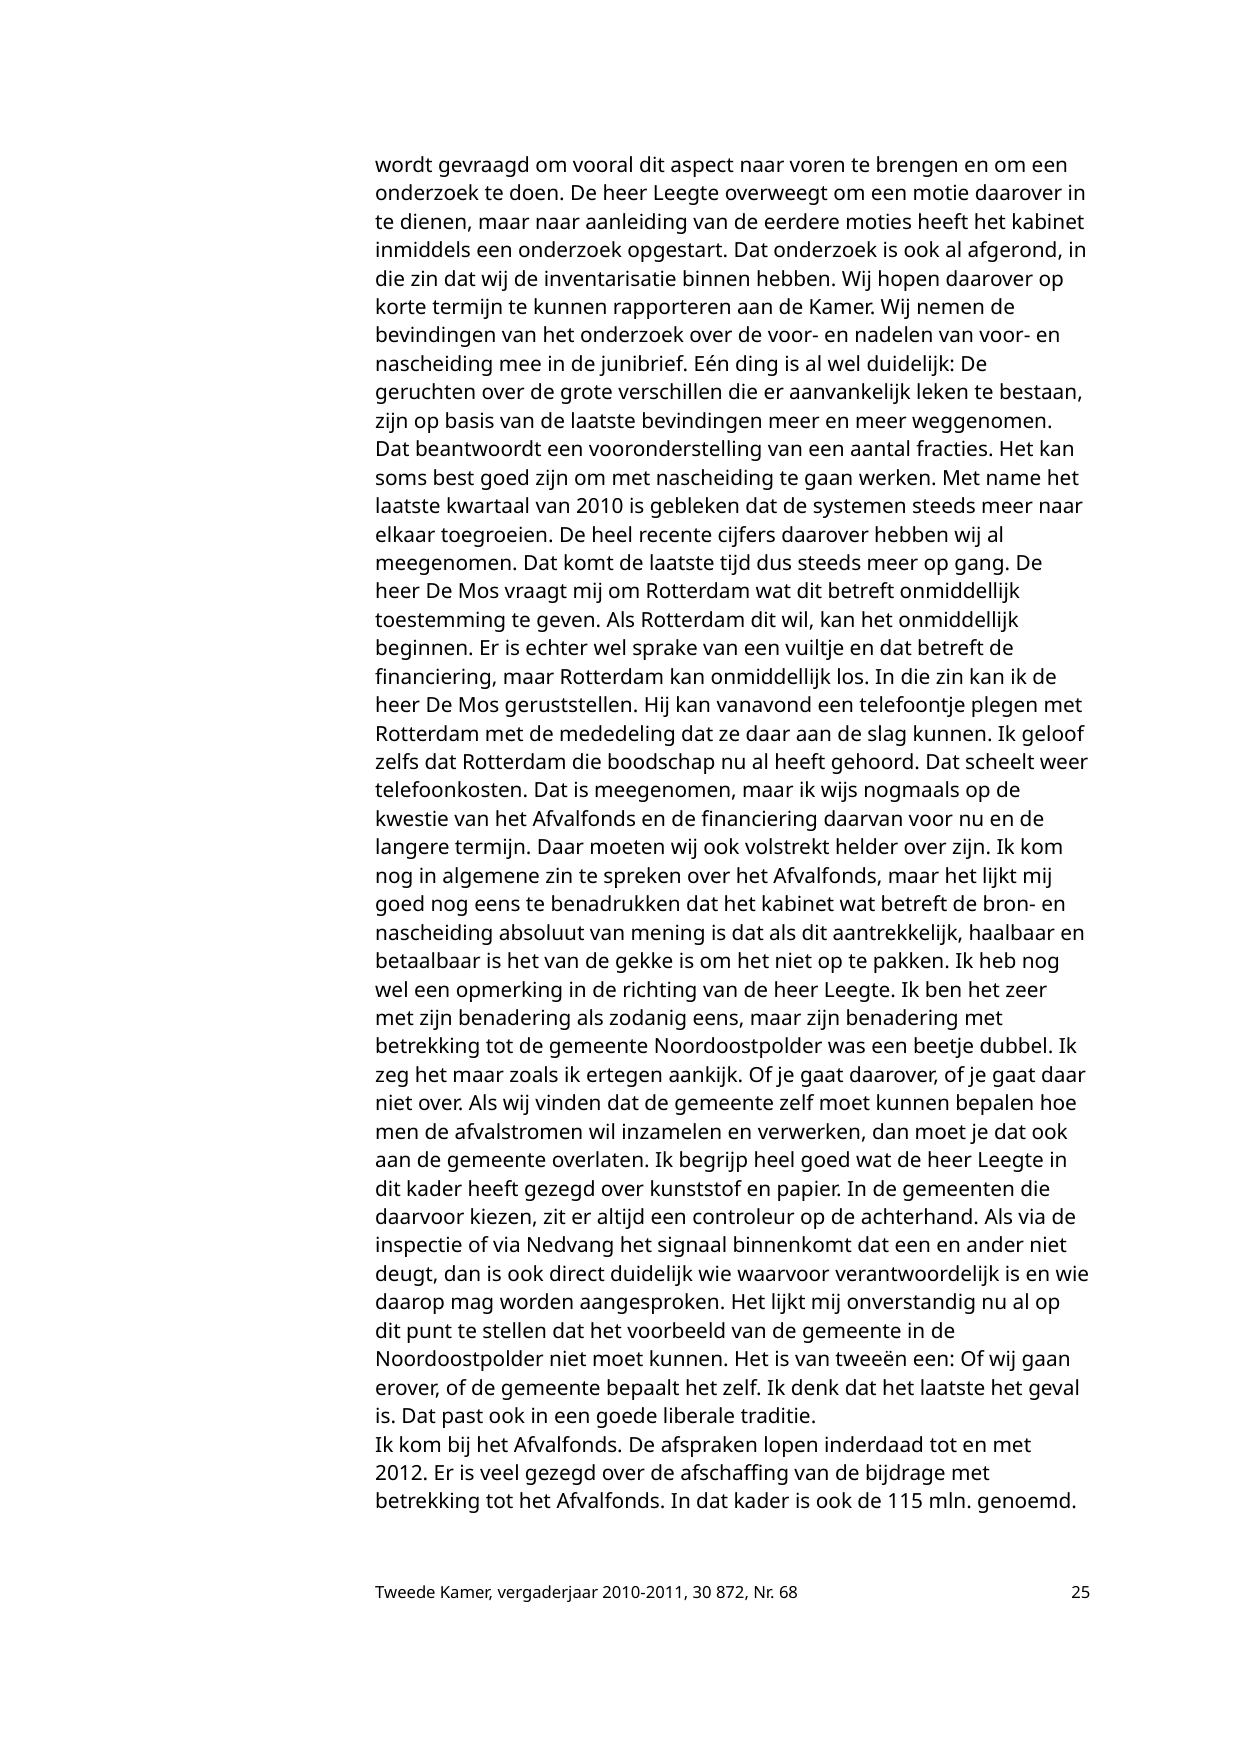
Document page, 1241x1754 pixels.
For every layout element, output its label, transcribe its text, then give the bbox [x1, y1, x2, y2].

text wordt gevraagd om vooral dit aspect naar voren te brengen en om een onderzoek te doen. De heer Leegte overweegt om een motie daarover in te dienen, maar naar aanleiding van de eerdere moties heeft het kabinet inmiddels een onderzoek opgestart. Dat onderzoek is ook al afgerond, in die zin dat wij de inventarisatie binnen hebben. Wij hopen daarover op korte termijn te kunnen rapporteren aan de Kamer. Wij nemen de bevindingen van het onderzoek over de voor- en nadelen van voor- en nascheiding mee in de junibrief. Eén ding is al wel duidelijk: De geruchten over de grote verschillen die er aanvankelijk leken te bestaan, zijn op basis van de laatste bevindingen meer en meer weggenomen. Dat beantwoordt een vooronderstelling van een aantal fracties. Het kan soms best goed zijn om met nascheiding te gaan werken. Met name het laatste kwartaal van 2010 is gebleken dat de systemen steeds meer naar elkaar toegroeien. De heel recente cijfers daarover hebben wij al meegenomen. Dat komt de laatste tijd dus steeds meer op gang. De heer De Mos vraagt mij om Rotterdam wat dit betreft onmiddellijk toestemming te geven. Als Rotterdam dit wil, kan het onmiddellijk beginnen. Er is echter wel sprake van een vuiltje en dat betreft de financiering, maar Rotterdam kan onmiddellijk los. In die zin kan ik de heer De Mos geruststellen. Hij kan vanavond een telefoontje plegen met Rotterdam met de mededeling dat ze daar aan de slag kunnen. Ik geloof zelfs dat Rotterdam die boodschap nu al heeft gehoord. Dat scheelt weer telefoonkosten. Dat is meegenomen, maar ik wijs nogmaals op de kwestie van het Afvalfonds en de financiering daarvan voor nu en de langere termijn. Daar moeten wij ook volstrekt helder over zijn. Ik kom nog in algemene zin te spreken over het Afvalfonds, maar het lijkt mij goed nog eens te benadrukken dat het kabinet wat betreft de bron- en nascheiding absoluut van mening is dat als dit aantrekkelijk, haalbaar en betaalbaar is het van de gekke is om het niet op te pakken. Ik heb nog wel een opmerking in de richting van de heer Leegte. Ik ben het zeer met zijn benadering als zodanig eens, maar zijn benadering met betrekking tot de gemeente Noordoostpolder was een beetje dubbel. Ik zeg het maar zoals ik ertegen aankijk. Of je gaat daarover, of je gaat daar niet over. Als wij vinden dat de gemeente zelf moet kunnen bepalen hoe men de afvalstromen wil inzamelen en verwerken, dan moet je dat ook aan de gemeente overlaten. Ik begrijp heel goed wat de heer Leegte in dit kader heeft gezegd over kunststof en papier. In de gemeenten die daarvoor kiezen, zit er altijd een controleur op de achterhand. Als via de inspectie of via Nedvang het signaal binnenkomt dat een en ander niet deugt, dan is ook direct duidelijk wie waarvoor verantwoordelijk is en wie daarop mag worden aangesproken. Het lijkt mij onverstandig nu al op dit punt te stellen dat het voorbeeld van de gemeente in de Noordoostpolder niet moet kunnen. Het is van tweeën een: Of wij gaan erover, of de gemeente bepaalt het zelf. Ik denk dat het laatste het geval is. Dat past ook in een goede liberale traditie. [375, 150, 1090, 1430]
text Ik kom bij het Afvalfonds. De afspraken lopen inderdaad tot en met 2012. Er is veel gezegd over de afschaffing van de bijdrage met betrekking tot het Afvalfonds. In dat kader is ook de 115 mln. genoemd. [375, 1430, 1090, 1515]
